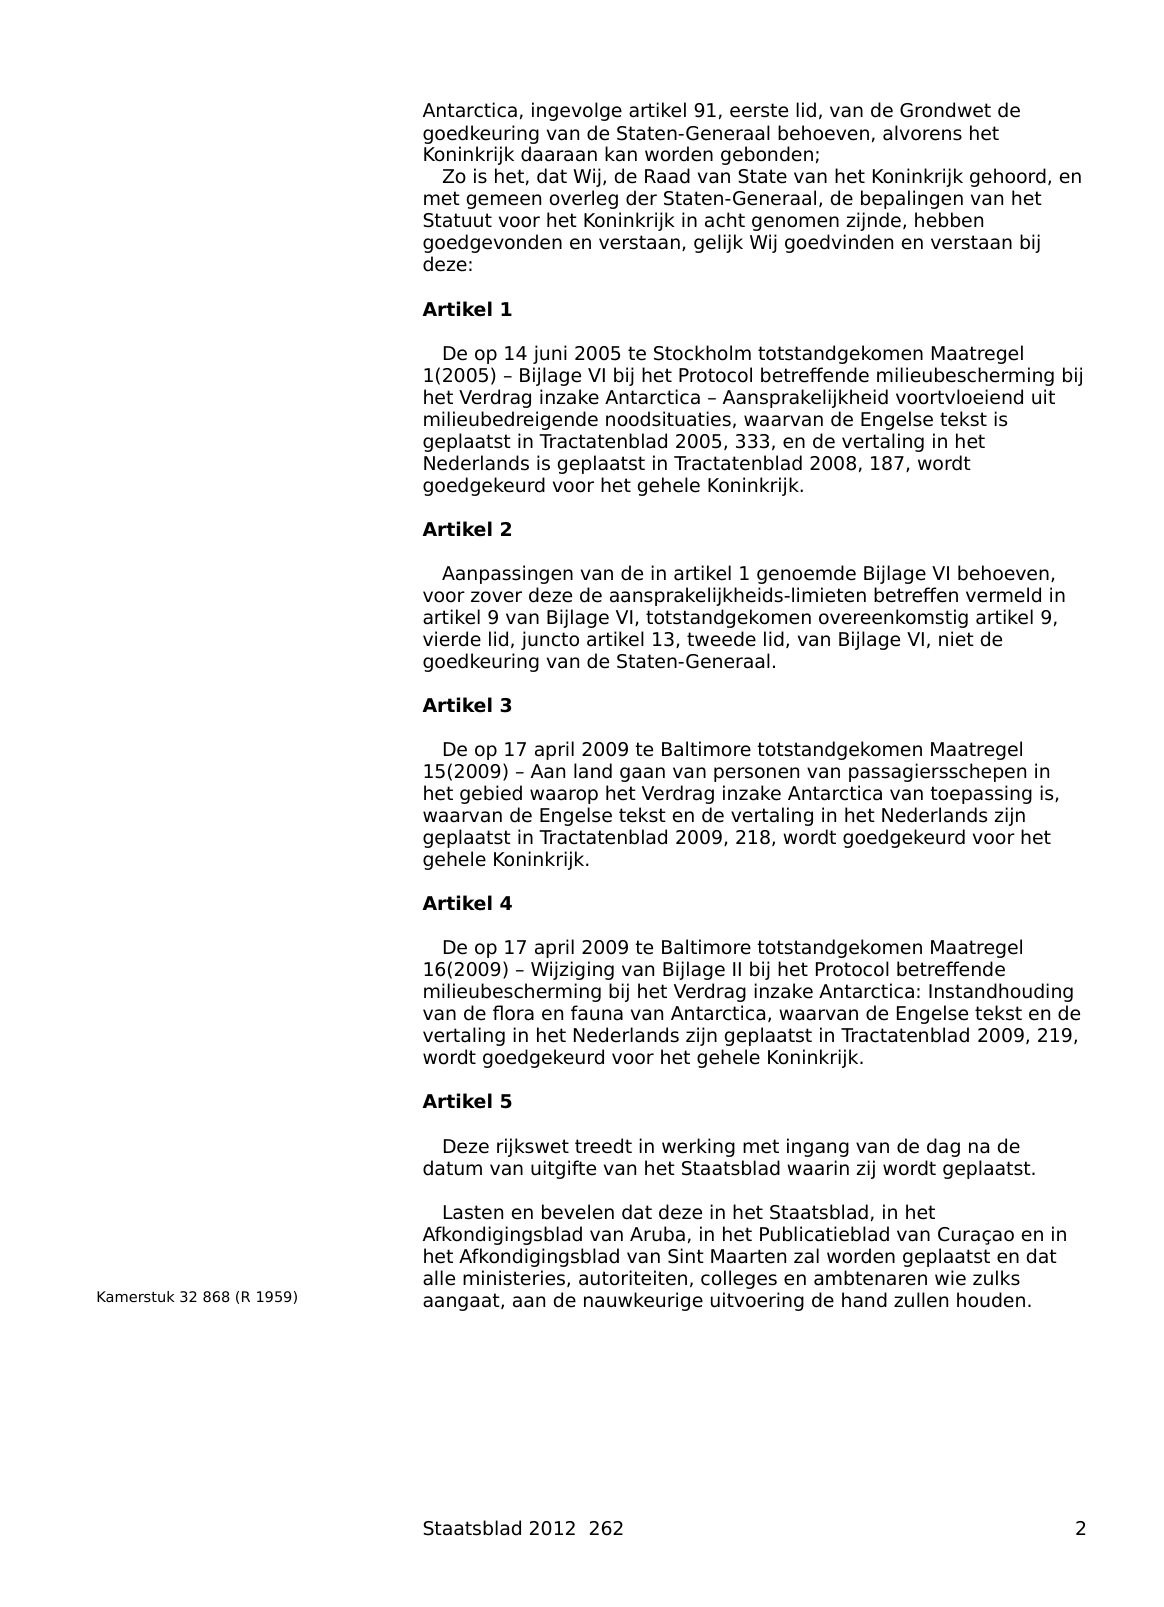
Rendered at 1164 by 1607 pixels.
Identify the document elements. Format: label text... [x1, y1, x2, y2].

text De op 17 april 2009 te Baltimore totstandgekomen Maatregel 15(2009) – Aan land gaan van personen van passagiersschepen in het gebied waarop het Verdrag inzake Antarctica van toepassing is, waarvan de Engelse tekst en de vertaling in het Nederlands zijn geplaatst in Tractatenblad 2009, 218, wordt goedgekeurd voor het gehele Koninkrijk. [422, 739, 1087, 871]
subtitle Artikel 5 [422, 1091, 1087, 1113]
text Kamerstuk 32 868 (R 1959) [77, 1288, 396, 1306]
text Lasten en bevelen dat deze in het Staatsblad, in het Afkondigingsblad van Aruba, in het Publicatieblad van Curaçao en in het Afkondigingsblad van Sint Maarten zal worden geplaatst en dat alle ministeries, autoriteiten, colleges en ambtenaren wie zulks aangaat, aan de nauwkeurige uitvoering de hand zullen houden. [422, 1202, 1087, 1312]
text Aanpassingen van de in artikel 1 genoemde Bijlage VI behoeven, voor zover deze de aansprakelijkheids-limieten betreffen vermeld in artikel 9 van Bijlage VI, totstandgekomen overeenkomstig artikel 9, vierde lid, juncto artikel 13, tweede lid, van Bijlage VI, niet de goedkeuring van de Staten-Generaal. [422, 563, 1087, 673]
subtitle Artikel 4 [422, 893, 1087, 915]
subtitle Artikel 1 [422, 298, 1087, 320]
subtitle Artikel 2 [422, 519, 1087, 541]
text De op 17 april 2009 te Baltimore totstandgekomen Maatregel 16(2009) – Wijziging van Bijlage II bij het Protocol betreffende milieubescherming bij het Verdrag inzake Antarctica: Instandhouding van de flora en fauna van Antarctica, waarvan de Engelse tekst en de vertaling in het Nederlands zijn geplaatst in Tractatenblad 2009, 219, wordt goedgekeurd voor het gehele Koninkrijk. [422, 937, 1087, 1069]
text Antarctica, ingevolge artikel 91, eerste lid, van de Grondwet de goedkeuring van de Staten-Generaal behoeven, alvorens het Koninkrijk daaraan kan worden gebonden; [422, 100, 1087, 166]
subtitle Artikel 3 [422, 695, 1087, 717]
text Zo is het, dat Wij, de Raad van State van het Koninkrijk gehoord, en met gemeen overleg der Staten-Generaal, de bepalingen van het Statuut voor het Koninkrijk in acht genomen zijnde, hebben goedgevonden en verstaan, gelijk Wij goedvinden en verstaan bij deze: [422, 166, 1087, 276]
text De op 14 juni 2005 te Stockholm totstandgekomen Maatregel 1(2005) – Bijlage VI bij het Protocol betreffende milieubescherming bij het Verdrag inzake Antarctica – Aansprakelijkheid voortvloeiend uit milieubedreigende noodsituaties, waarvan de Engelse tekst is geplaatst in Tractatenblad 2005, 333, en de vertaling in het Nederlands is geplaatst in Tractatenblad 2008, 187, wordt goedgekeurd voor het gehele Koninkrijk. [422, 343, 1087, 496]
text Deze rijkswet treedt in werking met ingang van de dag na de datum van uitgifte van het Staatsblad waarin zij wordt geplaatst. [422, 1136, 1087, 1179]
